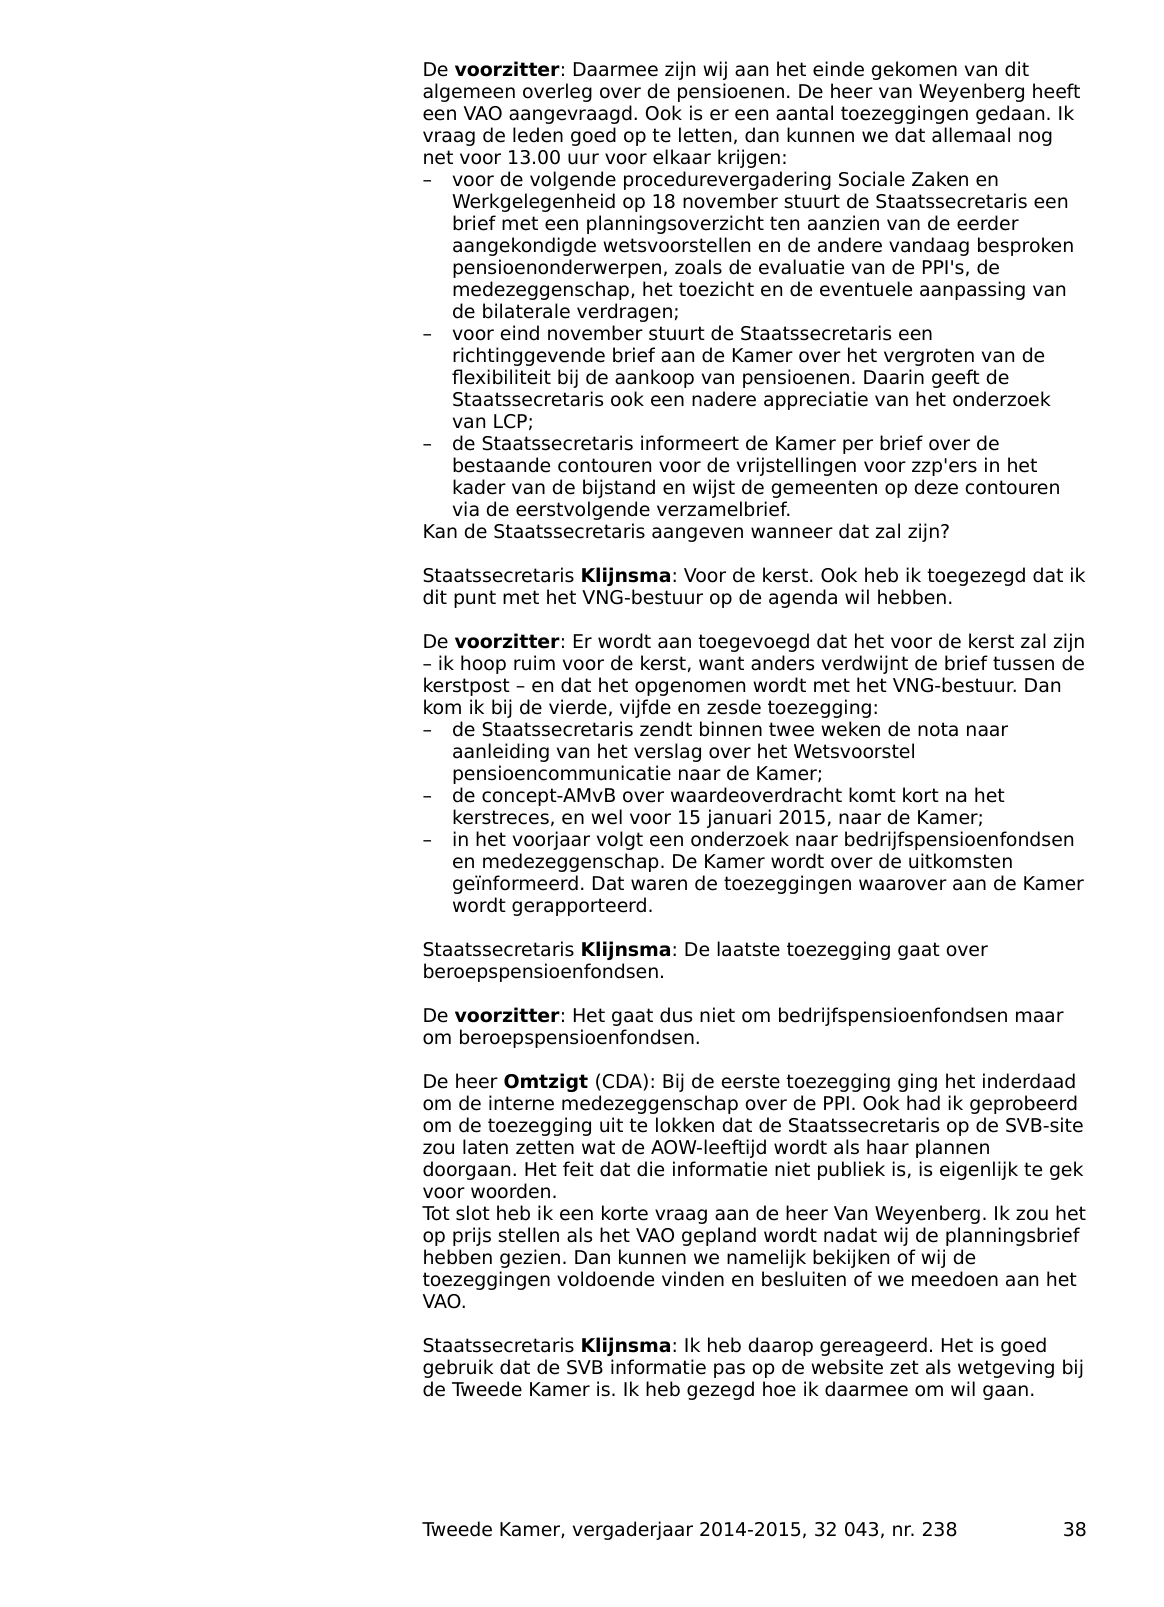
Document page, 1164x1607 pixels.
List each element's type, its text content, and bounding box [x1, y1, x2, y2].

text – in het voorjaar volgt een onderzoek naar bedrijfspensioenfondsen en medezeggenschap. De Kamer wordt over de uitkomsten geïnformeerd. Dat waren de toezeggingen waarover aan de Kamer wordt gerapporteerd. [422, 829, 1087, 917]
text De voorzitter: Er wordt aan toegevoegd dat het voor de kerst zal zijn – ik hoop ruim voor de kerst, want anders verdwijnt de brief tussen de kerstpost – en dat het opgenomen wordt met het VNG-bestuur. Dan kom ik bij de vierde, vijfde en zesde toezegging: [422, 631, 1087, 719]
text De voorzitter: Het gaat dus niet om bedrijfspensioenfondsen maar om beroepspensioenfondsen. [422, 1005, 1087, 1049]
text Staatssecretaris Klijnsma: De laatste toezegging gaat over beroepspensioenfondsen. [422, 939, 1087, 983]
text – voor de volgende procedurevergadering Sociale Zaken en Werkgelegenheid op 18 november stuurt de Staatssecretaris een brief met een planningsoverzicht ten aanzien van de eerder aangekondigde wetsvoorstellen en de andere vandaag besproken pensioenonderwerpen, zoals de evaluatie van de PPI's, de medezeggenschap, het toezicht en de eventuele aanpassing van de bilaterale verdragen; [422, 169, 1087, 323]
text De voorzitter: Daarmee zijn wij aan het einde gekomen van dit algemeen overleg over de pensioenen. De heer van Weyenberg heeft een VAO aangevraagd. Ook is er een aantal toezeggingen gedaan. Ik vraag de leden goed op te letten, dan kunnen we dat allemaal nog net voor 13.00 uur voor elkaar krijgen: [422, 59, 1087, 169]
text – de Staatssecretaris zendt binnen twee weken de nota naar aanleiding van het verslag over het Wetsvoorstel pensioencommunicatie naar de Kamer; [422, 719, 1087, 785]
text Staatssecretaris Klijnsma: Ik heb daarop gereageerd. Het is goed gebruik dat de SVB informatie pas op de website zet als wetgeving bij de Tweede Kamer is. Ik heb gezegd hoe ik daarmee om wil gaan. [422, 1335, 1087, 1401]
text – de Staatssecretaris informeert de Kamer per brief over de bestaande contouren voor de vrijstellingen voor zzp'ers in het kader van de bijstand en wijst de gemeenten op deze contouren via de eerstvolgende verzamelbrief. [422, 433, 1087, 521]
text Tot slot heb ik een korte vraag aan de heer Van Weyenberg. Ik zou het op prijs stellen als het VAO gepland wordt nadat wij de planningsbrief hebben gezien. Dan kunnen we namelijk bekijken of wij de toezeggingen voldoende vinden en besluiten of we meedoen aan het VAO. [422, 1203, 1087, 1313]
text Staatssecretaris Klijnsma: Voor de kerst. Ook heb ik toegezegd dat ik dit punt met het VNG-bestuur op de agenda wil hebben. [422, 565, 1087, 609]
text De heer Omtzigt (CDA): Bij de eerste toezegging ging het inderdaad om de interne medezeggenschap over de PPI. Ook had ik geprobeerd om de toezegging uit te lokken dat de Staatssecretaris op de SVB-site zou laten zetten wat de AOW-leeftijd wordt als haar plannen doorgaan. Het feit dat die informatie niet publiek is, is eigenlijk te gek voor woorden. [422, 1071, 1087, 1203]
text Kan de Staatssecretaris aangeven wanneer dat zal zijn? [422, 521, 1087, 543]
text – de concept-AMvB over waardeoverdracht komt kort na het kerstreces, en wel voor 15 januari 2015, naar de Kamer; [422, 785, 1087, 829]
text – voor eind november stuurt de Staatssecretaris een richtinggevende brief aan de Kamer over het vergroten van de flexibiliteit bij de aankoop van pensioenen. Daarin geeft de Staatssecretaris ook een nadere appreciatie van het onderzoek van LCP; [422, 323, 1087, 433]
